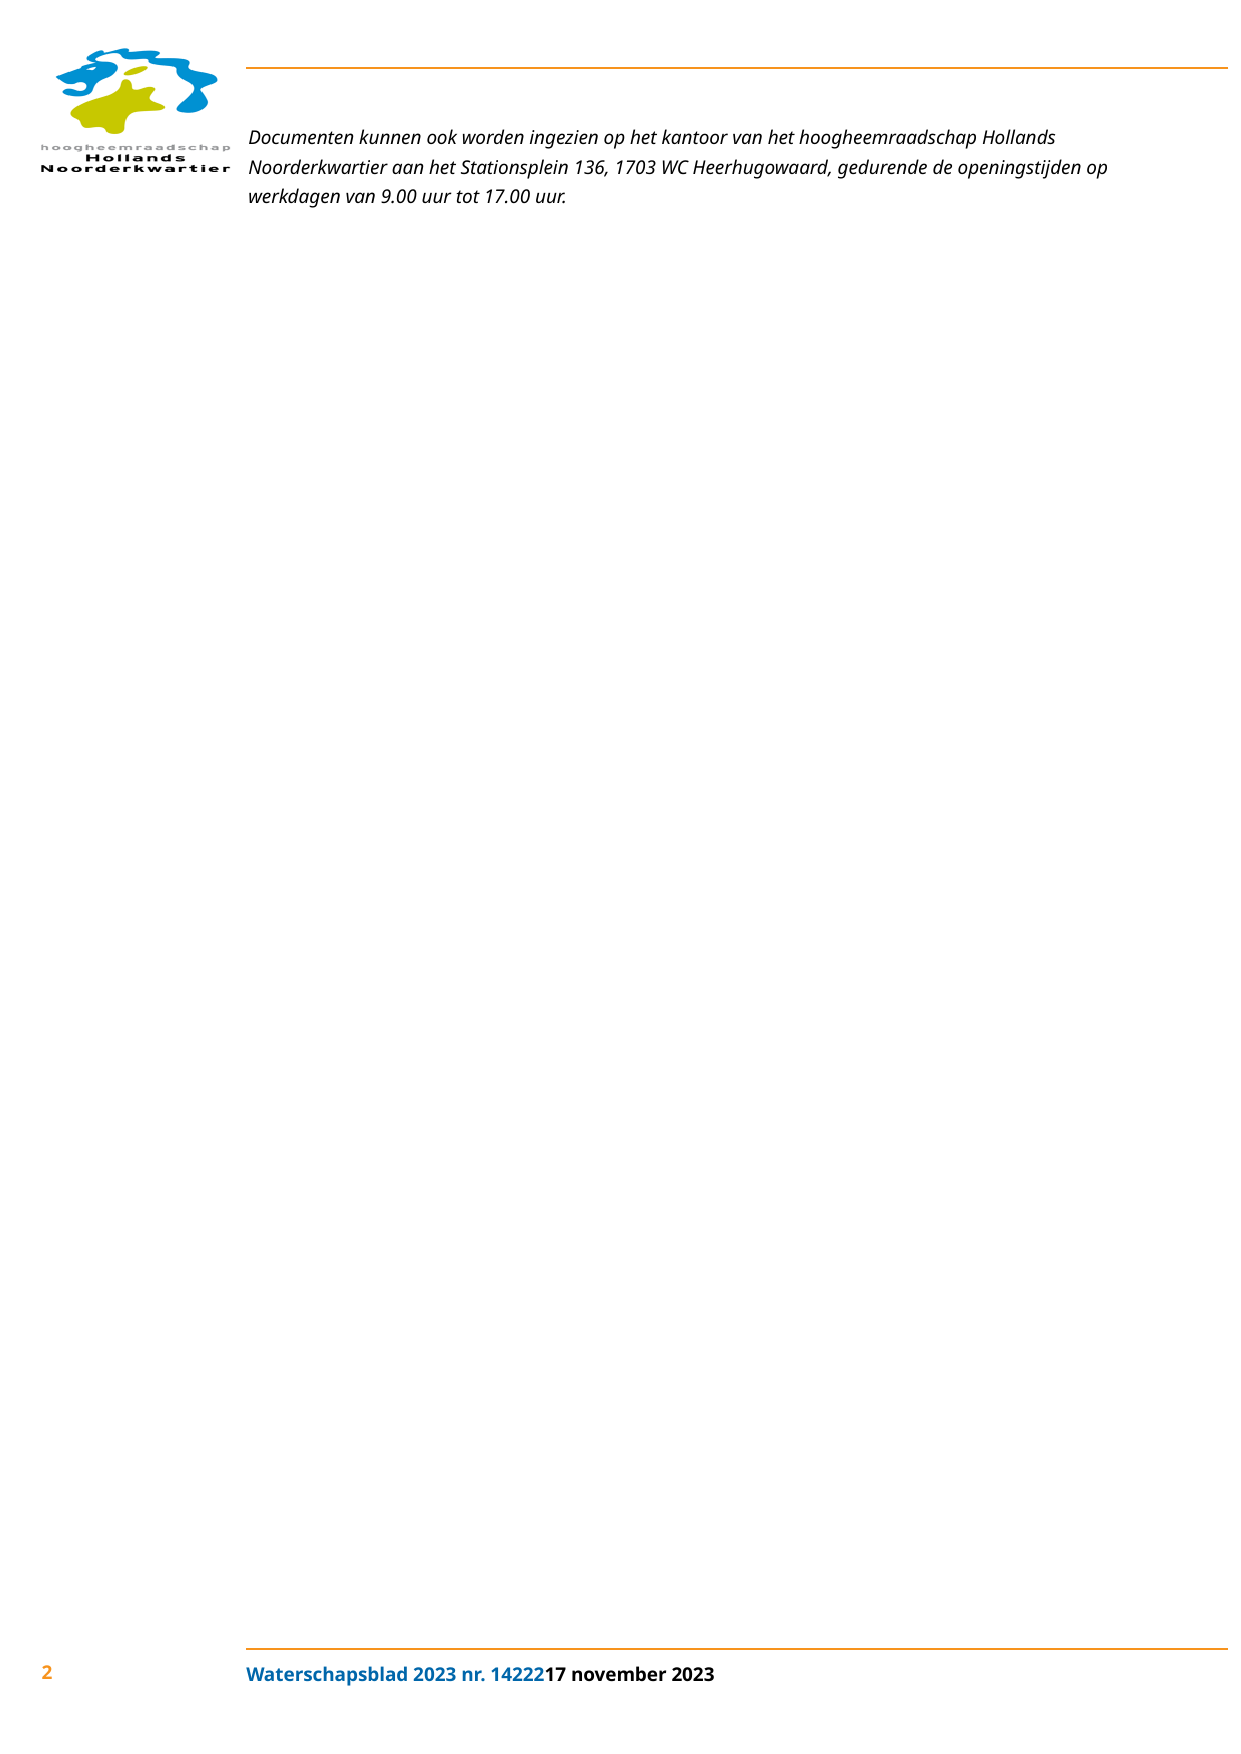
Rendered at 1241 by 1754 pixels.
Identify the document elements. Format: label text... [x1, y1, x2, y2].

picture [41, 47, 231, 172]
text Documenten kunnen ook worden ingezien op het kantoor van het hoogheemraadschap Hollands Noorderkwartier aan het Stationsplein 136, 1703 WC Heerhugowaard, gedurende de openingstijden op werkdagen van 9.00 uur tot 17.00 uur. [248, 124, 1152, 209]
